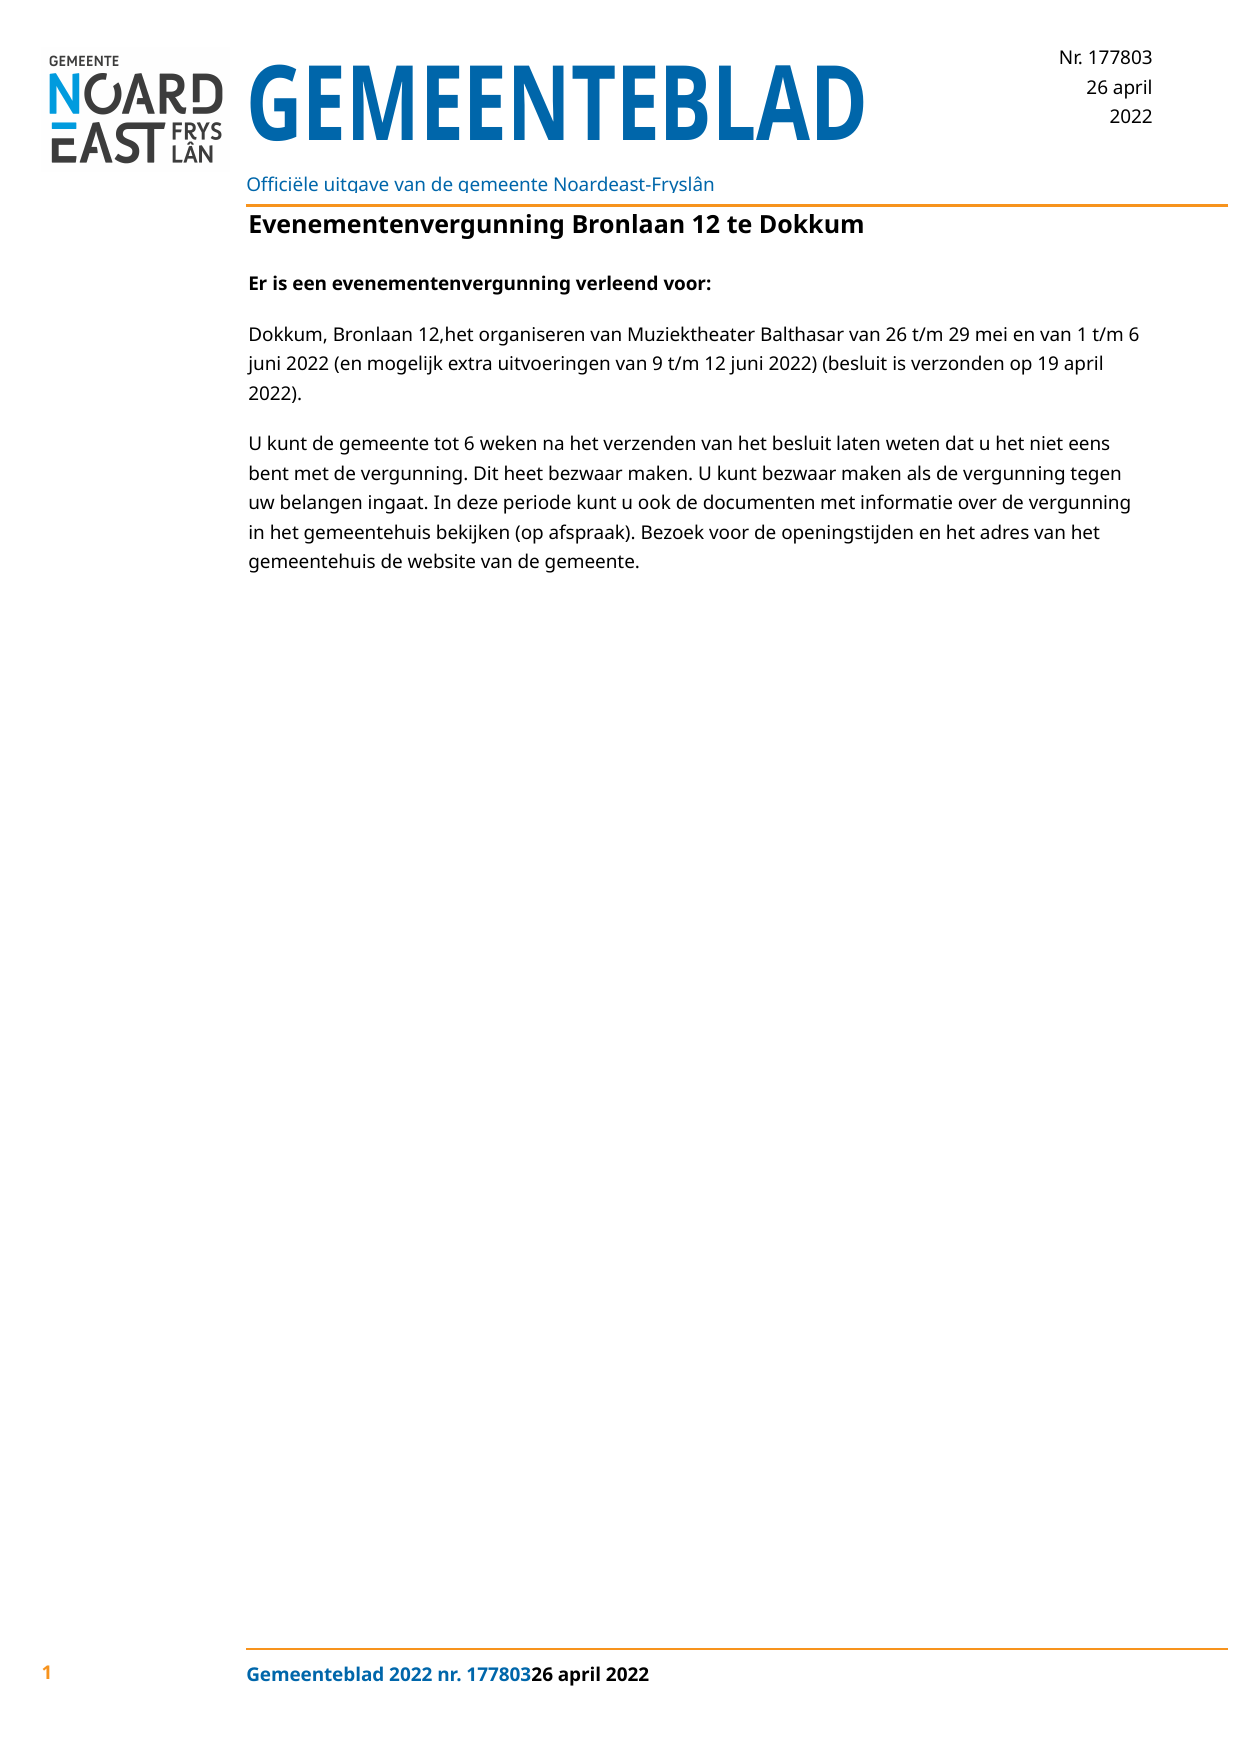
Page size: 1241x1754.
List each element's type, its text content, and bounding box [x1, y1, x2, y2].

text Evenementenvergunning Bronlaan 12 te Dokkum [248, 207, 1152, 241]
text Er is een evenementenvergunning verleend voor: [248, 270, 1152, 296]
text Dokkum, Bronlaan 12,het organiseren van Muziektheater Balthasar van 26 t/m 29 mei en van 1 t/m 6 juni 2022 (en mogelijk extra uitvoeringen van 9 t/m 12 juni 2022) (besluit is verzonden op 19 april 2022). [248, 321, 1152, 406]
picture [41, 47, 231, 172]
text U kunt de gemeente tot 6 weken na het verzenden van het besluit laten weten dat u het niet eens bent met de vergunning. Dit heet bezwaar maken. U kunt bezwaar maken als de vergunning tegen uw belangen ingaat. In deze periode kunt u ook de documenten met informatie over de vergunning in het gemeentehuis bekijken (op afspraak). Bezoek voor de openingstijden en het adres van het gemeentehuis de website van de gemeente. [248, 430, 1152, 574]
